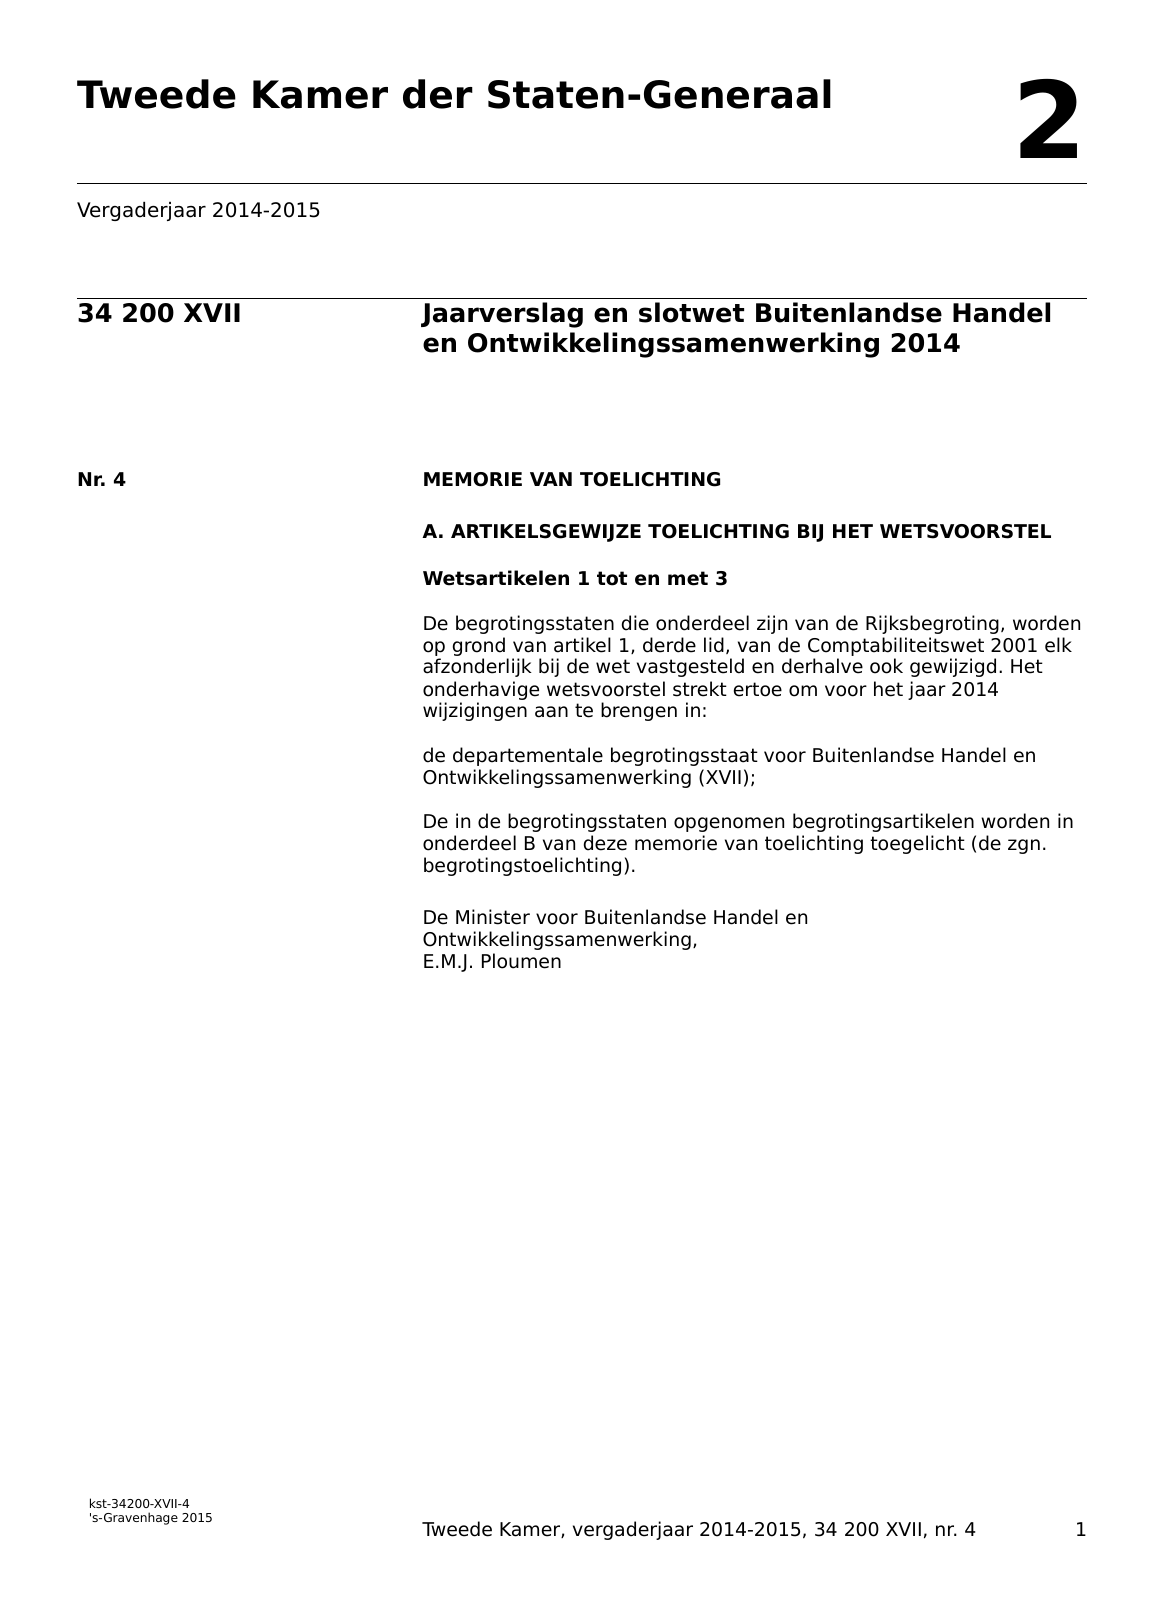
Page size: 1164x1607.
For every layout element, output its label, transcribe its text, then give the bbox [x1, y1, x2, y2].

subtitle Nr. 4 MEMORIE VAN TOELICHTING [77, 469, 1087, 491]
text De begrotingsstaten die onderdeel zijn van de Rijksbegroting, worden op grond van artikel 1, derde lid, van de Comptabiliteitswet 2001 elk afzonderlijk bij de wet vastgesteld en derhalve ook gewijzigd. Het onderhavige wetsvoorstel strekt ertoe om voor het jaar 2014 wijzigingen aan te brengen in: [422, 612, 1087, 722]
text de departementale begrotingsstaat voor Buitenlandse Handel en Ontwikkelingssamenwerking (XVII); [422, 744, 1087, 788]
subtitle Wetsartikelen 1 tot en met 3 [422, 568, 1087, 590]
text kst-34200-XVII-4 [88, 1497, 323, 1511]
text 's-Gravenhage 2015 [88, 1511, 323, 1525]
subtitle A. ARTIKELSGEWIJZE TOELICHTING BIJ HET WETSVOORSTEL [422, 521, 1087, 543]
table_cell Vergaderjaar 2014-2015 [77, 184, 1087, 298]
table_header Tweede Kamer der Staten-Generaal [77, 59, 886, 183]
text De Minister voor Buitenlandse Handel en Ontwikkelingssamenwerking, E.M.J. Ploumen [422, 907, 1087, 973]
text De in de begrotingsstaten opgenomen begrotingsartikelen worden in onderdeel B van deze memorie van toelichting toegelicht (de zgn. begrotingstoelichting). [422, 811, 1087, 877]
table_header 2 [886, 59, 1087, 183]
subtitle 34 200 XVII Jaarverslag en slotwet Buitenlandse Handel en Ontwikkelingssamenwerking 2014 [77, 299, 1087, 358]
